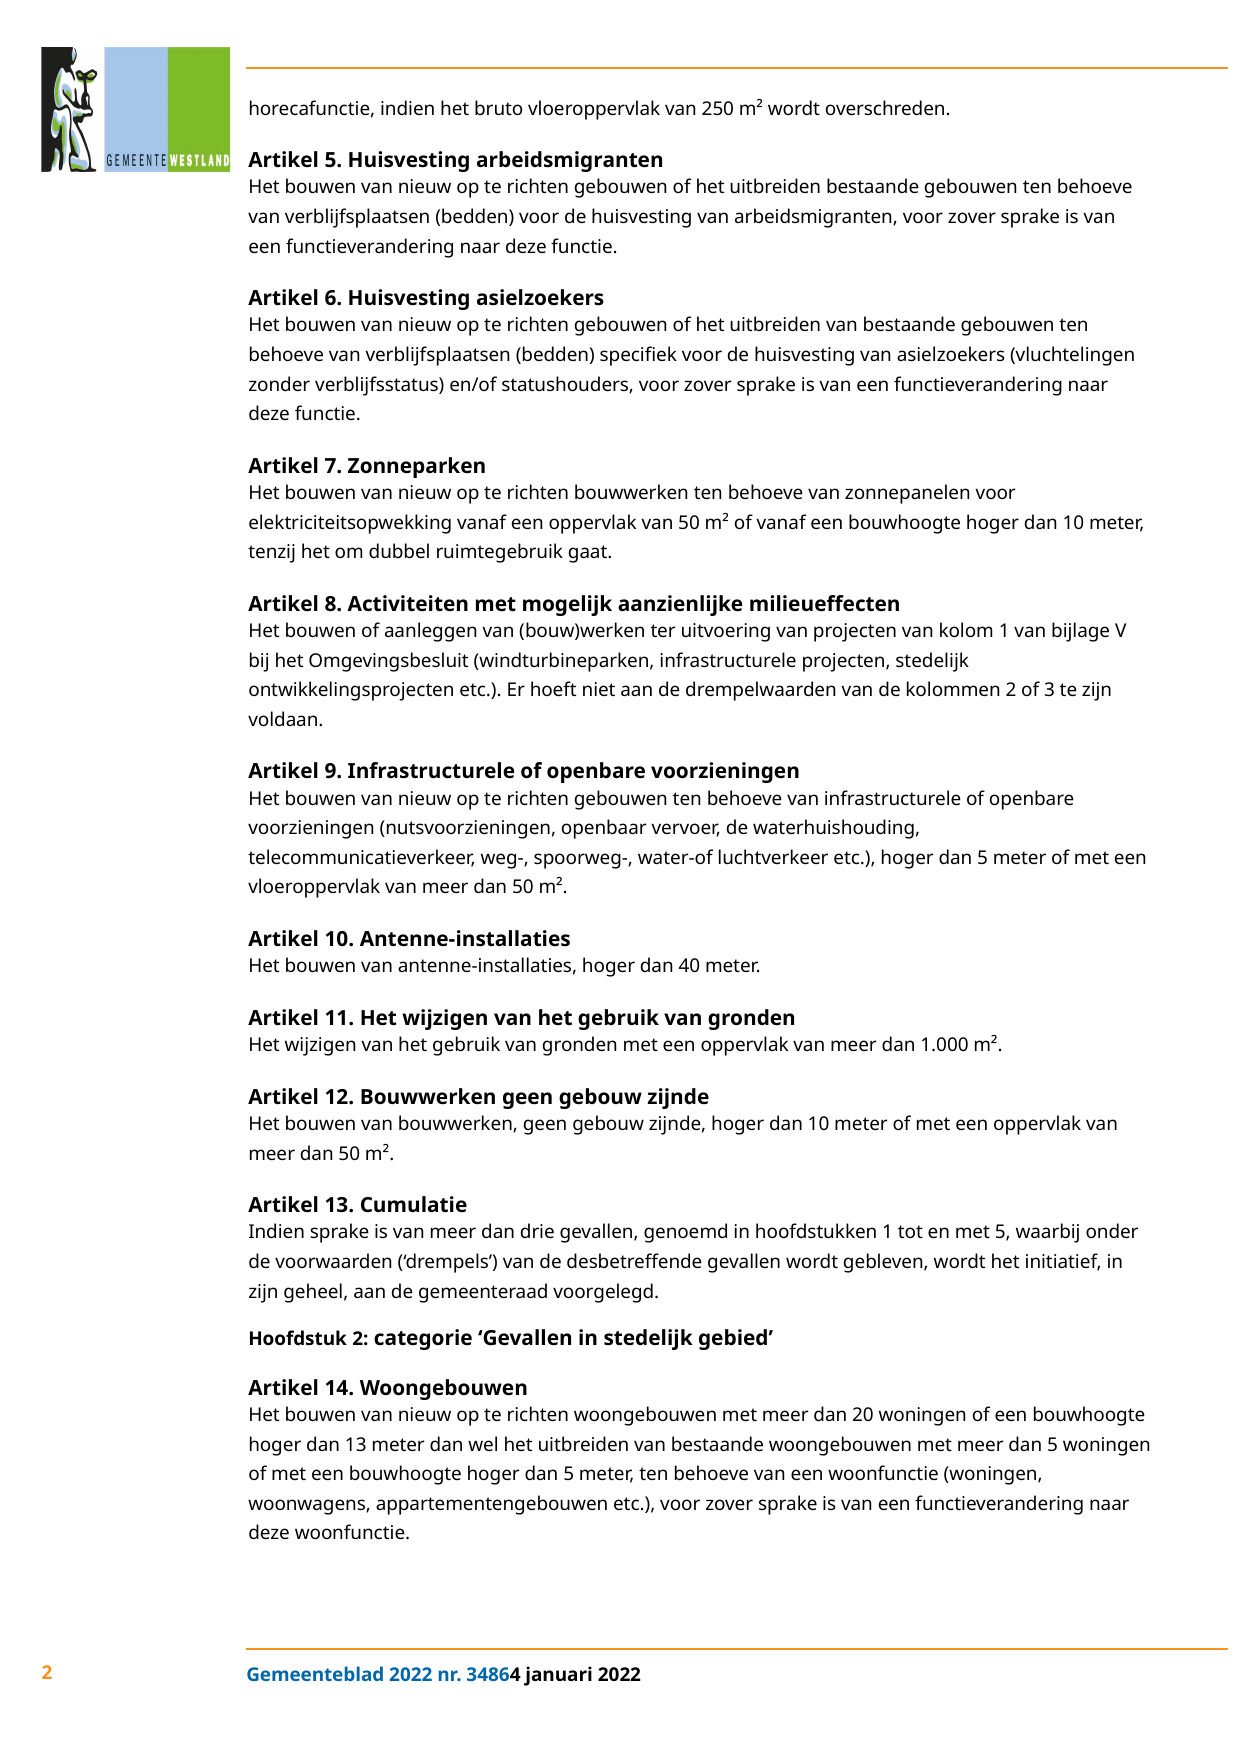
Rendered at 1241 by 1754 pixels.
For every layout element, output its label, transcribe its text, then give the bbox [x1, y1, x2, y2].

text Het bouwen van nieuw op te richten bouwwerken ten behoeve van zonnepanelen voor elektriciteitsopwekking vanaf een oppervlak van 50 m² of vanaf een bouwhoogte hoger dan 10 meter, tenzij het om dubbel ruimtegebruik gaat. [248, 479, 1152, 564]
text Artikel 5. Huisvesting arbeidsmigranten [248, 145, 1152, 174]
text Artikel 13. Cumulatie [248, 1190, 1152, 1219]
text Artikel 14. Woongebouwen [248, 1373, 1152, 1401]
text Het bouwen van nieuw op te richten gebouwen ten behoeve van infrastructurele of openbare voorzieningen (nutsvoorzieningen, openbaar vervoer, de waterhuishouding, telecommunicatieverkeer, weg-, spoorweg-, water-of luchtverkeer etc.), hoger dan 5 meter of met een vloeroppervlak van meer dan 50 m². [248, 785, 1152, 899]
text Het bouwen van bouwwerken, geen gebouw zijnde, hoger dan 10 meter of met een oppervlak van meer dan 50 m². [248, 1110, 1152, 1166]
text Het bouwen van antenne-installaties, hoger dan 40 meter. [248, 952, 1152, 978]
text Artikel 9. Infrastructurele of openbare voorzieningen [248, 756, 1152, 785]
text Het bouwen van nieuw op te richten woongebouwen met meer dan 20 woningen of een bouwhoogte hoger dan 13 meter dan wel het uitbreiden van bestaande woongebouwen met meer dan 5 woningen of met een bouwhoogte hoger dan 5 meter, ten behoeve van een woonfunctie (woningen, woonwagens, appartementengebouwen etc.), voor zover sprake is van een functieverandering naar deze woonfunctie. [248, 1401, 1152, 1545]
picture [41, 47, 231, 172]
text Artikel 12. Bouwwerken geen gebouw zijnde [248, 1082, 1152, 1110]
text Artikel 7. Zonneparken [248, 451, 1152, 479]
text Artikel 8. Activiteiten met mogelijk aanzienlijke milieueffecten [248, 589, 1152, 617]
text Hoofdstuk 2: categorie ‘Gevallen in stedelijk gebied’ [248, 1323, 1152, 1352]
text Artikel 6. Huisvesting asielzoekers [248, 283, 1152, 312]
text Het bouwen of aanleggen van (bouw)werken ter uitvoering van projecten van kolom 1 van bijlage V bij het Omgevingsbesluit (windturbineparken, infrastructurele projecten, stedelijk ontwikkelingsprojecten etc.). Er hoeft niet aan de drempelwaarden van de kolommen 2 of 3 te zijn voldaan. [248, 617, 1152, 732]
text Het bouwen van nieuw op te richten gebouwen of het uitbreiden bestaande gebouwen ten behoeve van verblijfsplaatsen (bedden) voor de huisvesting van arbeidsmigranten, voor zover sprake is van een functieverandering naar deze functie. [248, 174, 1152, 258]
text Het wijzigen van het gebruik van gronden met een oppervlak van meer dan 1.000 m². [248, 1031, 1152, 1057]
text Artikel 10. Antenne-installaties [248, 924, 1152, 952]
text horecafunctie, indien het bruto vloeroppervlak van 250 m² wordt overschreden. [248, 95, 1152, 121]
text Het bouwen van nieuw op te richten gebouwen of het uitbreiden van bestaande gebouwen ten behoeve van verblijfsplaatsen (bedden) specifiek voor de huisvesting van asielzoekers (vluchtelingen zonder verblijfsstatus) en/of statushouders, voor zover sprake is van een functieverandering naar deze functie. [248, 312, 1152, 426]
text Indien sprake is van meer dan drie gevallen, genoemd in hoofdstukken 1 tot en met 5, waarbij onder de voorwaarden (‘drempels’) van de desbetreffende gevallen wordt gebleven, wordt het initiatief, in zijn geheel, aan de gemeenteraad voorgelegd. [248, 1219, 1152, 1303]
text Artikel 11. Het wijzigen van het gebruik van gronden [248, 1003, 1152, 1031]
